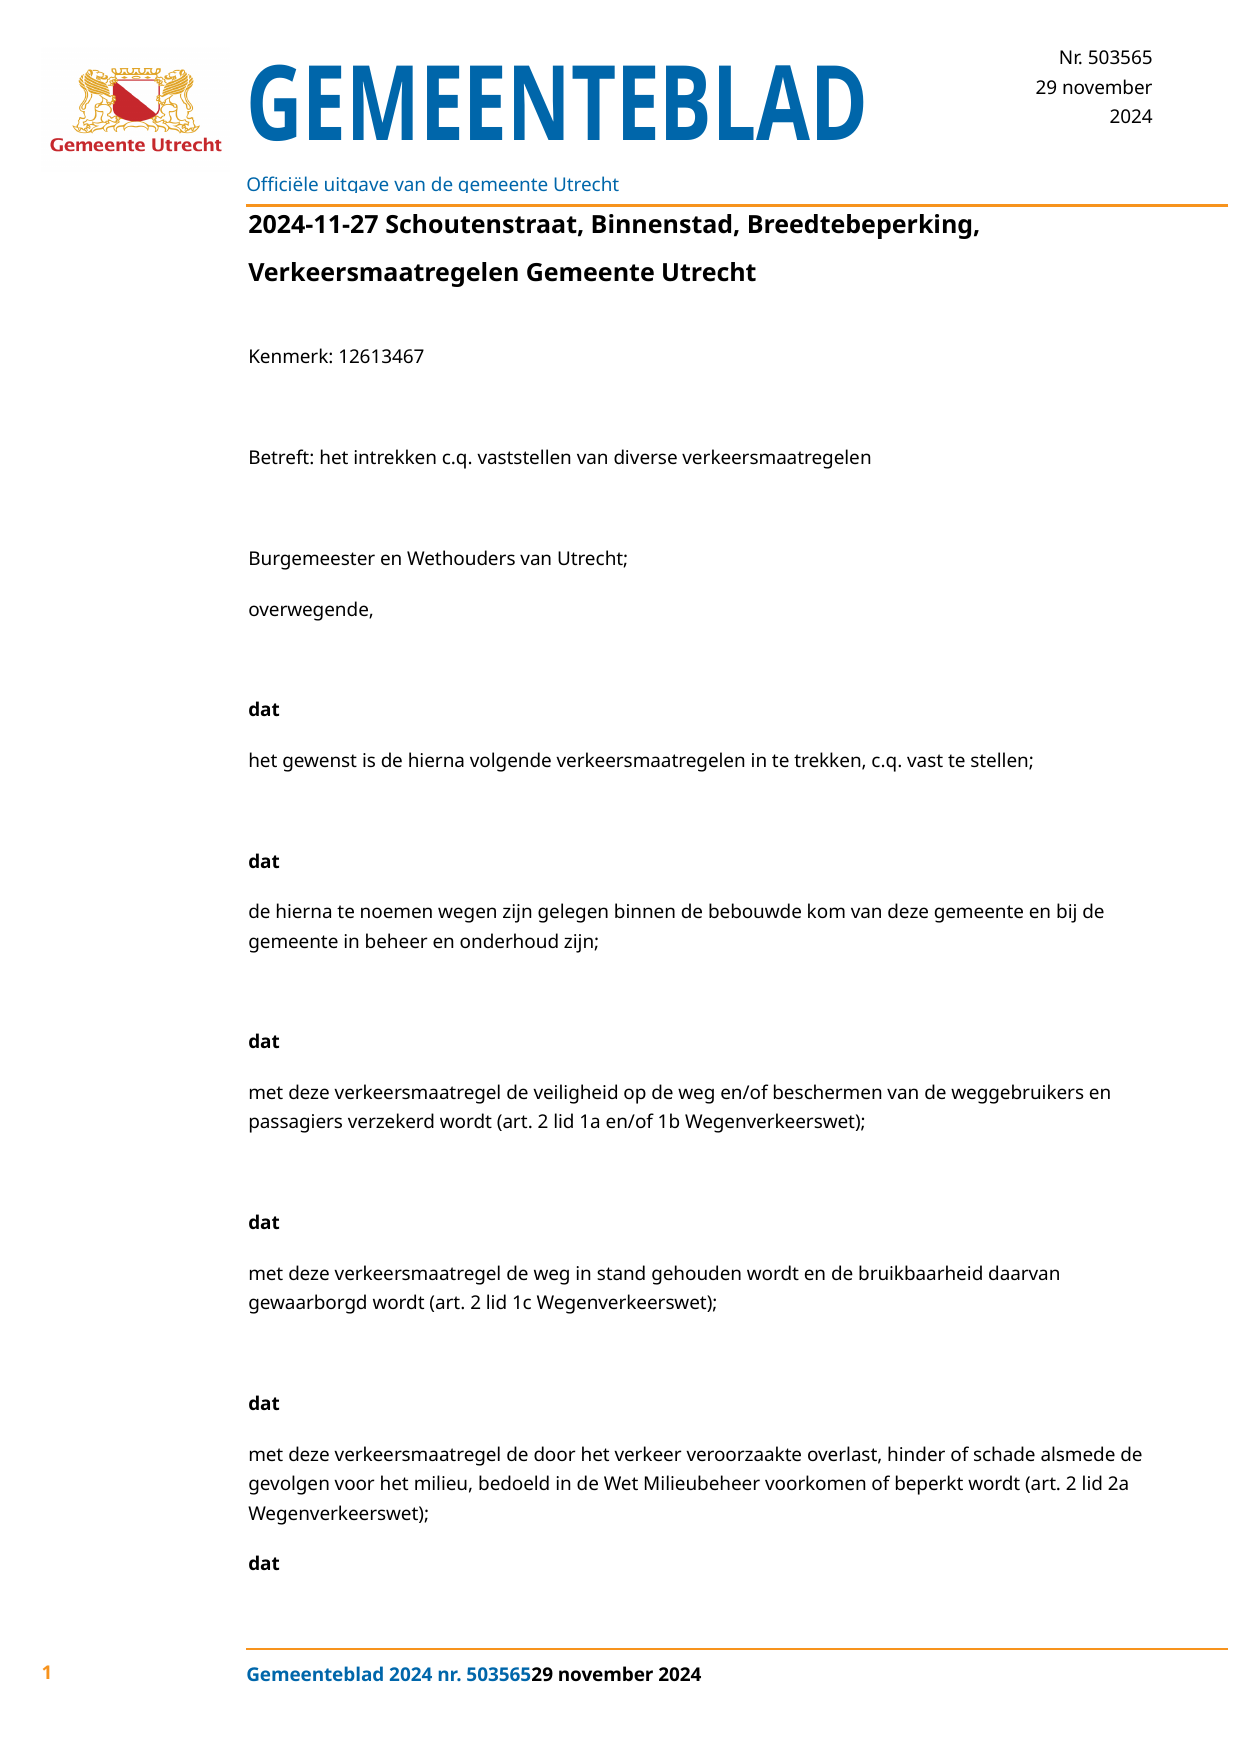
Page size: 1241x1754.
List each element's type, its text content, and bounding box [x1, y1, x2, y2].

text dat [248, 1029, 1152, 1054]
text de hierna te noemen wegen zijn gelegen binnen de bebouwde kom van deze gemeente en bij de gemeente in beheer en onderhoud zijn; [248, 898, 1152, 953]
text overwegende, [248, 596, 1152, 621]
text 2024-11-27 Schoutenstraat, Binnenstad, Breedtebeperking, Verkeersmaatregelen Gemeente Utrecht [248, 207, 1152, 288]
text dat [248, 697, 1152, 722]
text dat [248, 1390, 1152, 1416]
text Kenmerk: 12613467 [248, 344, 1152, 369]
text met deze verkeersmaatregel de veiligheid op de weg en/of beschermen van de weggebruikers en passagiers verzekerd wordt (art. 2 lid 1a en/of 1b Wegenverkeerswet); [248, 1079, 1152, 1134]
picture [41, 47, 231, 172]
text dat [248, 1550, 1152, 1576]
text dat [248, 848, 1152, 873]
text het gewenst is de hierna volgende verkeersmaatregelen in te trekken, c.q. vast te stellen; [248, 747, 1152, 773]
text dat [248, 1209, 1152, 1235]
text Burgemeester en Wethouders van Utrecht; [248, 545, 1152, 571]
text Betreft: het intrekken c.q. vaststellen van diverse verkeersmaatregelen [248, 444, 1152, 470]
text met deze verkeersmaatregel de weg in stand gehouden wordt en de bruikbaarheid daarvan gewaarborgd wordt (art. 2 lid 1c Wegenverkeerswet); [248, 1260, 1152, 1315]
text met deze verkeersmaatregel de door het verkeer veroorzaakte overlast, hinder of schade alsmede de gevolgen voor het milieu, bedoeld in de Wet Milieubeheer voorkomen of beperkt wordt (art. 2 lid 2a Wegenverkeerswet); [248, 1441, 1152, 1526]
